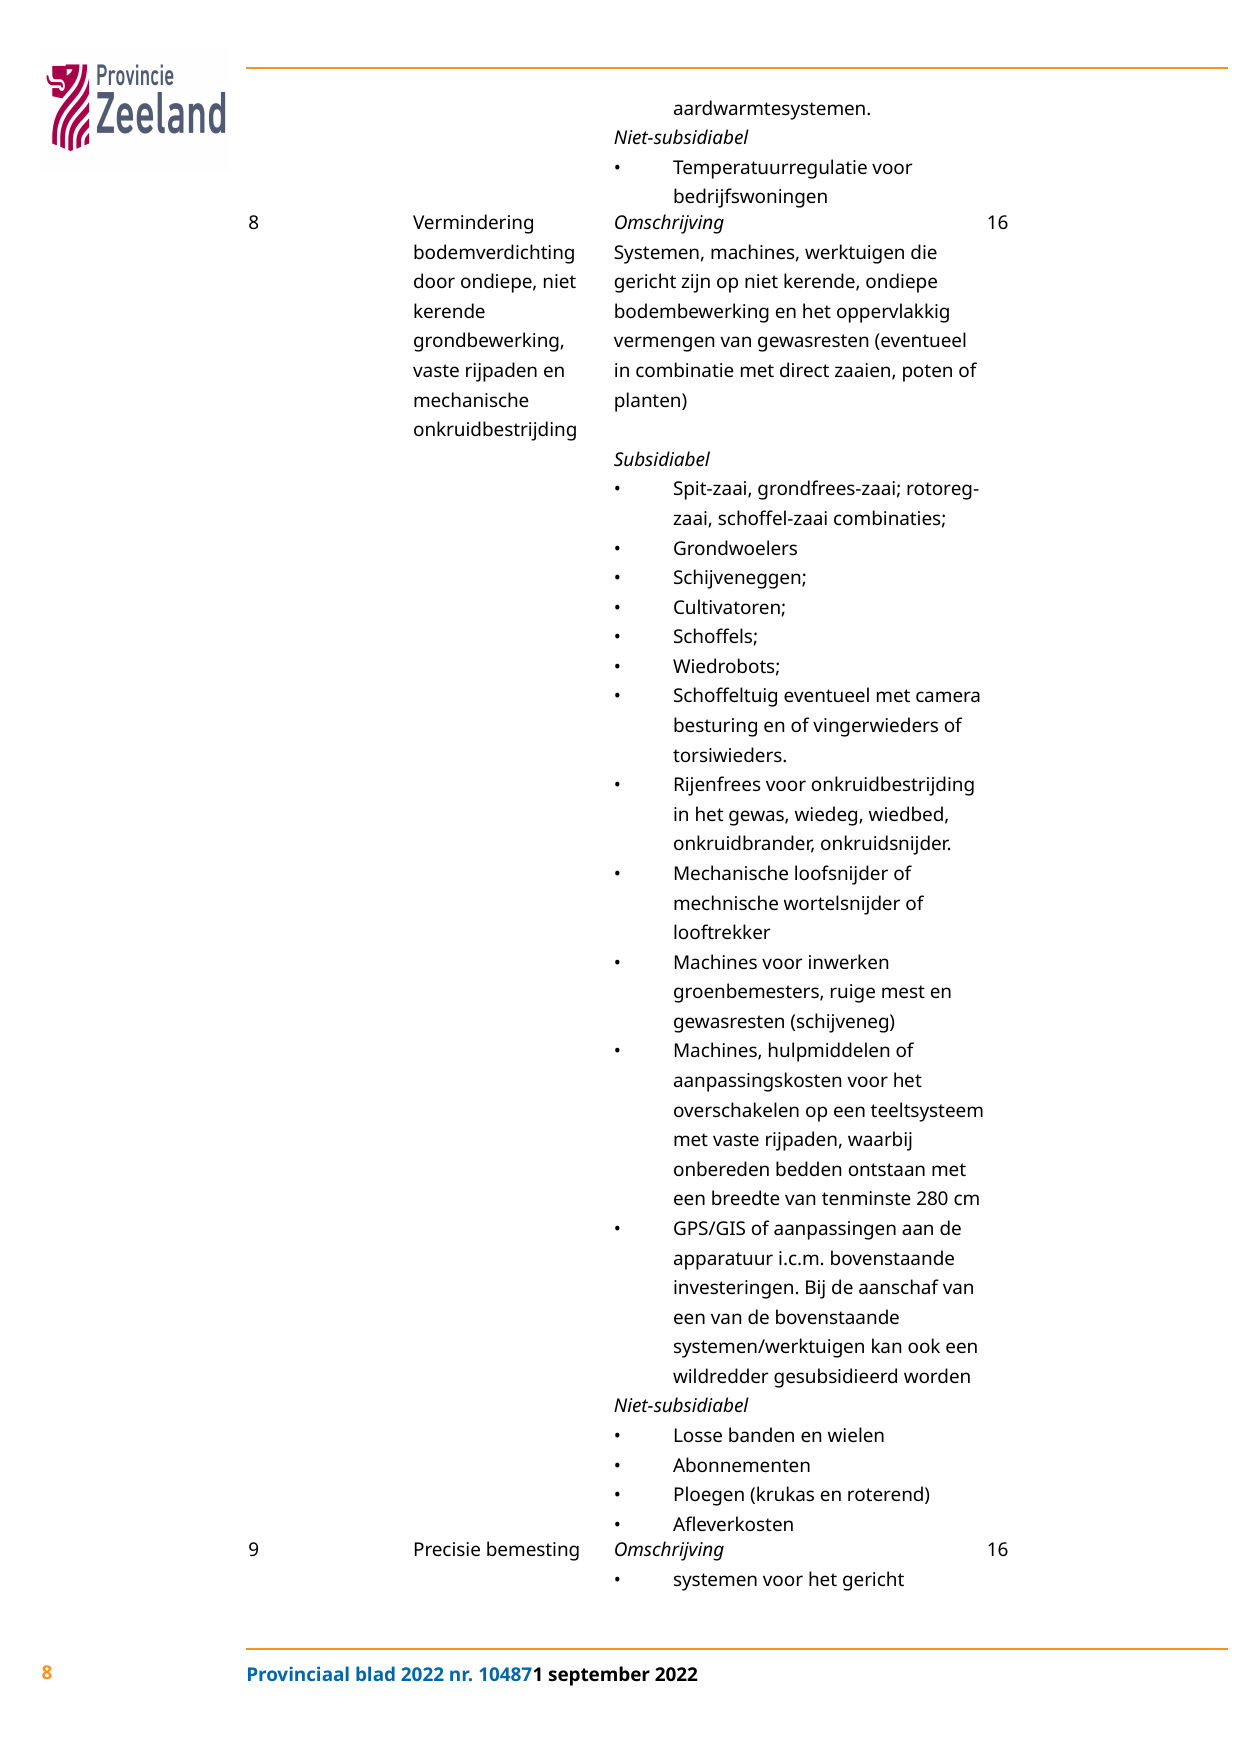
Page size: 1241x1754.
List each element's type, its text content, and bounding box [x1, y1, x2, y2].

table_cell Omschrijving systemen voor het gericht [614, 1537, 987, 1592]
table_cell aardwarmtesystemen. Niet-subsidiabel Temperatuurregulatie voor bedrijfswoningen [614, 95, 987, 209]
table_cell [413, 95, 614, 209]
table_cell 16 [987, 209, 1152, 1537]
table_cell Omschrijving Systemen, machines, werktuigen die gericht zijn op niet kerende, ondiepe bodembewerking en het oppervlakkig vermengen van gewasresten (eventueel in combinatie met direct zaaien, poten of planten) Subsidiabel Spit-zaai, grondfrees-zaai; rotoreg-zaai, schoffel-zaai combinaties; Grondwoelers Schijveneggen; Cultivatoren; Schoffels; Wiedrobots; Schoffeltuig eventueel met camera besturing en of vingerwieders of torsiwieders. Rijenfrees voor onkruidbestrijding in het gewas, wiedeg, wiedbed, onkruidbrander, onkruidsnijder. Mechanische loofsnijder of mechnische wortelsnijder of looftrekker Machines voor inwerken groenbemesters, ruige mest en gewasresten (schijveneg) Machines, hulpmiddelen of aanpassingskosten voor het overschakelen op een teeltsysteem met vaste rijpaden, waarbij onbereden bedden ontstaan met een breedte van tenminste 280 cm GPS/GIS of aanpassingen aan de apparatuur i.c.m. bovenstaande investeringen. Bij de aanschaf van een van de bovenstaande systemen/werktuigen kan ook een wildredder gesubsidieerd worden Niet-subsidiabel Losse banden en wielen Abonnementen Ploegen (krukas en roterend) Afleverkosten [614, 209, 987, 1537]
table_cell 8 [248, 209, 413, 1537]
table_cell Vermindering bodemverdichting door ondiepe, niet kerende grondbewerking, vaste rijpaden en mechanische onkruidbestrijding [413, 209, 614, 1537]
table_cell 16 [987, 1537, 1152, 1592]
picture [41, 47, 231, 172]
table_cell [987, 95, 1152, 209]
table_cell [248, 95, 413, 209]
table_cell 9 [248, 1537, 413, 1592]
table_cell Precisie bemesting [413, 1537, 614, 1592]
